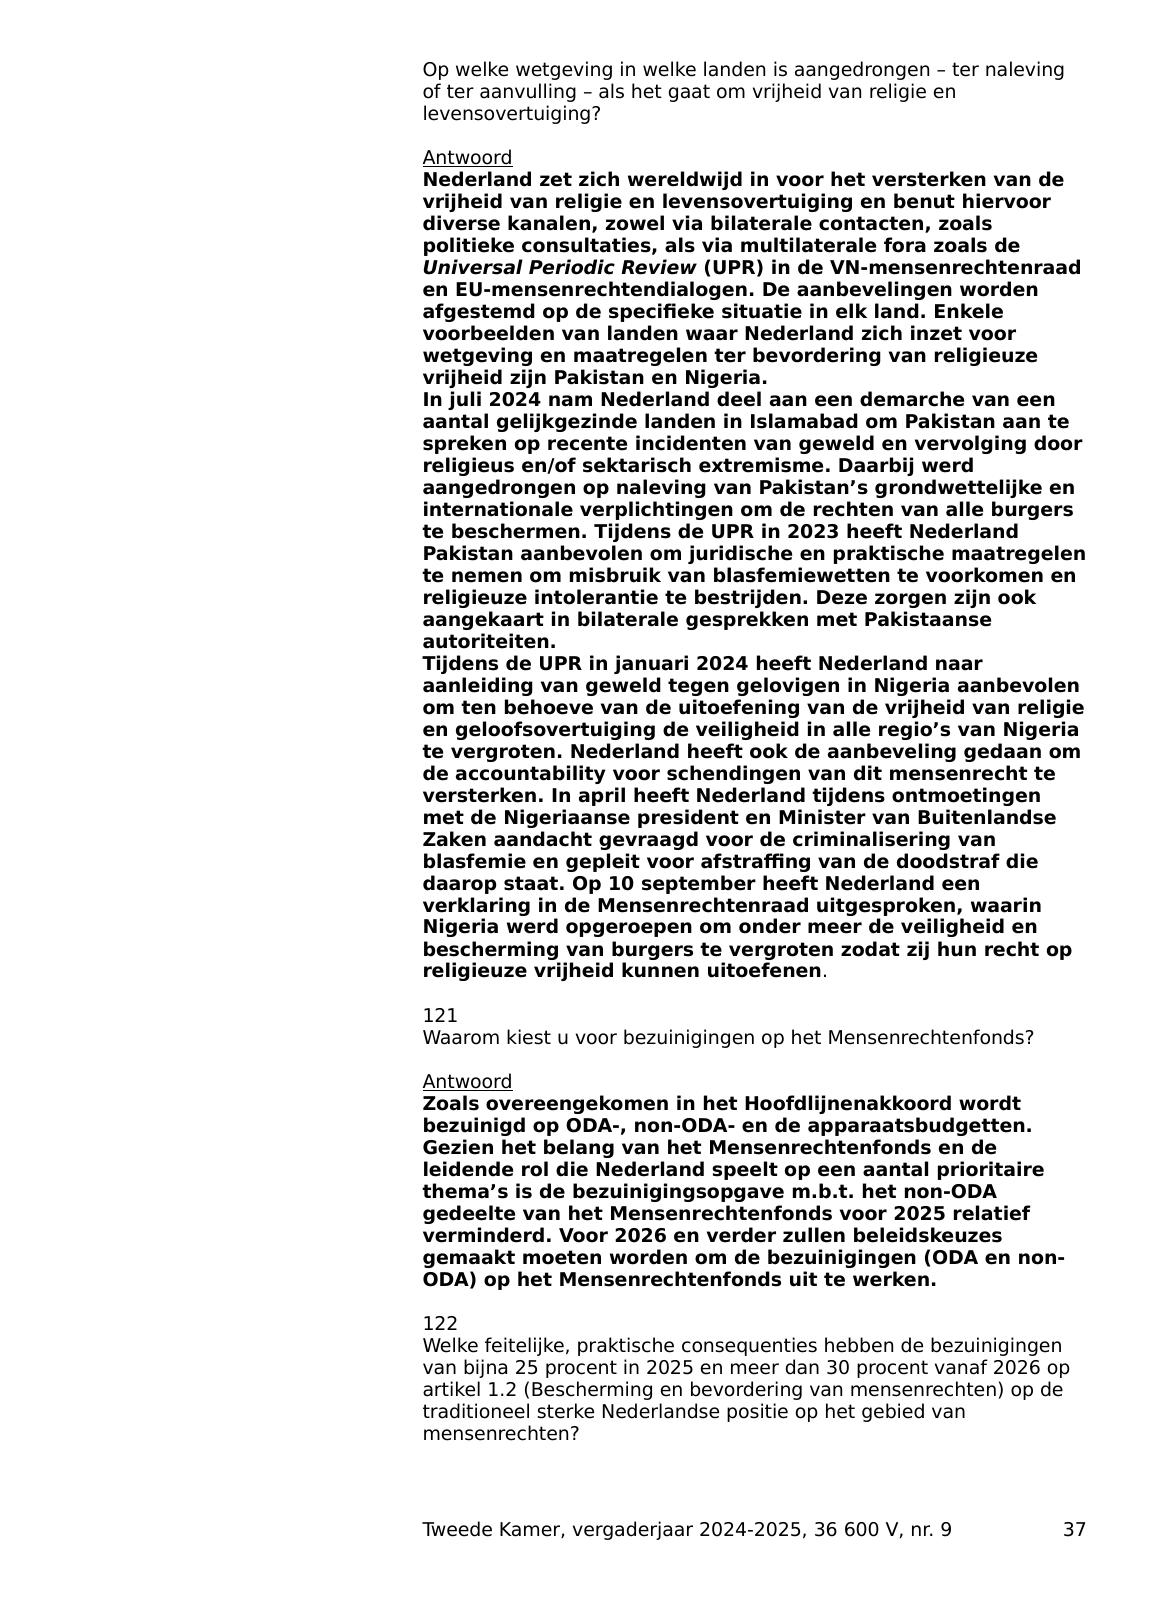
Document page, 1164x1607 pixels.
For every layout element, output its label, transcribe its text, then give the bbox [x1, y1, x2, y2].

text Op welke wetgeving in welke landen is aangedrongen – ter naleving of ter aanvulling – als het gaat om vrijheid van religie en levensovertuiging? [422, 59, 1087, 125]
text Zoals overeengekomen in het Hoofdlijnenakkoord wordt bezuinigd op ODA-, non-ODA- en de apparaatsbudgetten. Gezien het belang van het Mensenrechtenfonds en de leidende rol die Nederland speelt op een aantal prioritaire thema’s is de bezuinigingsopgave m.b.t. het non-ODA gedeelte van het Mensenrechtenfonds voor 2025 relatief verminderd. Voor 2026 en verder zullen beleidskeuzes gemaakt moeten worden om de bezuinigingen (ODA en non-ODA) op het Mensenrechtenfonds uit te werken. [422, 1093, 1087, 1291]
text Waarom kiest u voor bezuinigingen op het Mensenrechtenfonds? [422, 1027, 1087, 1048]
text Nederland zet zich wereldwijd in voor het versterken van de vrijheid van religie en levensovertuiging en benut hiervoor diverse kanalen, zowel via bilaterale contacten, zoals politieke consultaties, als via multilaterale fora zoals de Universal Periodic Review (UPR) in de VN-mensenrechtenraad en EU-mensenrechtendialogen. De aanbevelingen worden afgestemd op de specifieke situatie in elk land. Enkele voorbeelden van landen waar Nederland zich inzet voor wetgeving en maatregelen ter bevordering van religieuze vrijheid zijn Pakistan en Nigeria. [422, 169, 1087, 389]
text Antwoord [422, 147, 1087, 169]
text 121 [422, 1004, 1087, 1027]
text Welke feitelijke, praktische consequenties hebben de bezuinigingen van bijna 25 procent in 2025 en meer dan 30 procent vanaf 2026 op artikel 1.2 (Bescherming en bevordering van mensenrechten) op de traditioneel sterke Nederlandse positie op het gebied van mensenrechten? [422, 1335, 1087, 1444]
text Antwoord [422, 1071, 1087, 1093]
text Tijdens de UPR in januari 2024 heeft Nederland naar aanleiding van geweld tegen gelovigen in Nigeria aanbevolen om ten behoeve van de uitoefening van de vrijheid van religie en geloofsovertuiging de veiligheid in alle regio’s van Nigeria te vergroten. Nederland heeft ook de aanbeveling gedaan om de accountability voor schendingen van dit mensenrecht te versterken. In april heeft Nederland tijdens ontmoetingen met de Nigeriaanse president en Minister van Buitenlandse Zaken aandacht gevraagd voor de criminalisering van blasfemie en gepleit voor afstraffing van de doodstraf die daarop staat. Op 10 september heeft Nederland een verklaring in de Mensenrechtenraad uitgesproken, waarin Nigeria werd opgeroepen om onder meer de veiligheid en bescherming van burgers te vergroten zodat zij hun recht op religieuze vrijheid kunnen uitoefenen. [422, 653, 1087, 982]
text In juli 2024 nam Nederland deel aan een demarche van een aantal gelijkgezinde landen in Islamabad om Pakistan aan te spreken op recente incidenten van geweld en vervolging door religieus en/of sektarisch extremisme. Daarbij werd aangedrongen op naleving van Pakistan’s grondwettelijke en internationale verplichtingen om de rechten van alle burgers te beschermen. Tijdens de UPR in 2023 heeft Nederland Pakistan aanbevolen om juridische en praktische maatregelen te nemen om misbruik van blasfemiewetten te voorkomen en religieuze intolerantie te bestrijden. Deze zorgen zijn ook aangekaart in bilaterale gesprekken met Pakistaanse autoriteiten. [422, 389, 1087, 653]
text 122 [422, 1313, 1087, 1335]
